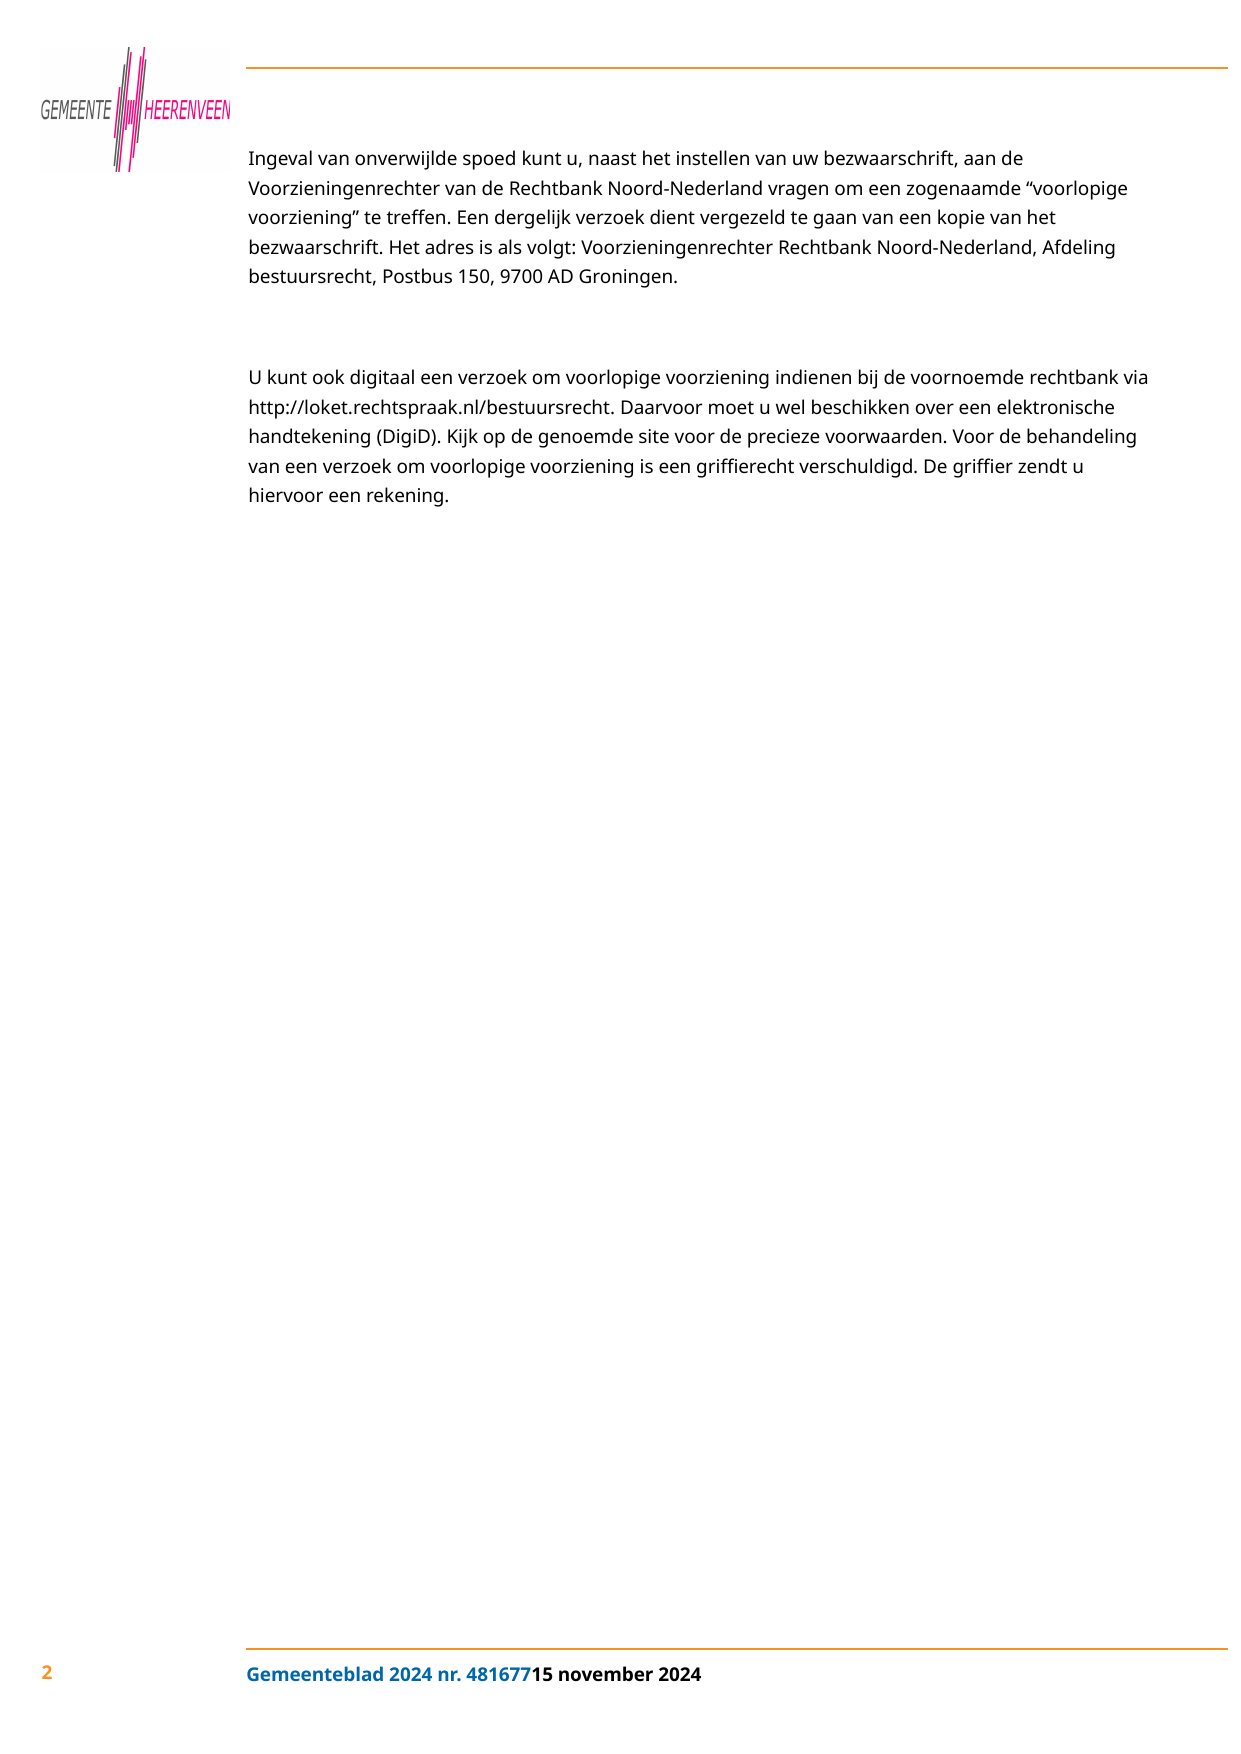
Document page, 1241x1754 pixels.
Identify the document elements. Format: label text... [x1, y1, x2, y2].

text Ingeval van onverwijlde spoed kunt u, naast het instellen van uw bezwaarschrift, aan de Voorzieningenrechter van de Rechtbank Noord-Nederland vragen om een zogenaamde “voorlopige voorziening” te treffen. Een dergelijk verzoek dient vergezeld te gaan van een kopie van het bezwaarschrift. Het adres is als volgt: Voorzieningenrechter Rechtbank Noord-Nederland, Afdeling bestuursrecht, Postbus 150, 9700 AD Groningen. [248, 145, 1152, 289]
text U kunt ook digitaal een verzoek om voorlopige voorziening indienen bij de voornoemde rechtbank via http://loket.rechtspraak.nl/bestuursrecht. Daarvoor moet u wel beschikken over een elektronische handtekening (DigiD). Kijk op de genoemde site voor de precieze voorwaarden. Voor de behandeling van een verzoek om voorlopige voorziening is een griffierecht verschuldigd. De griffier zendt u hiervoor een rekening. [248, 364, 1152, 508]
picture [41, 47, 231, 172]
